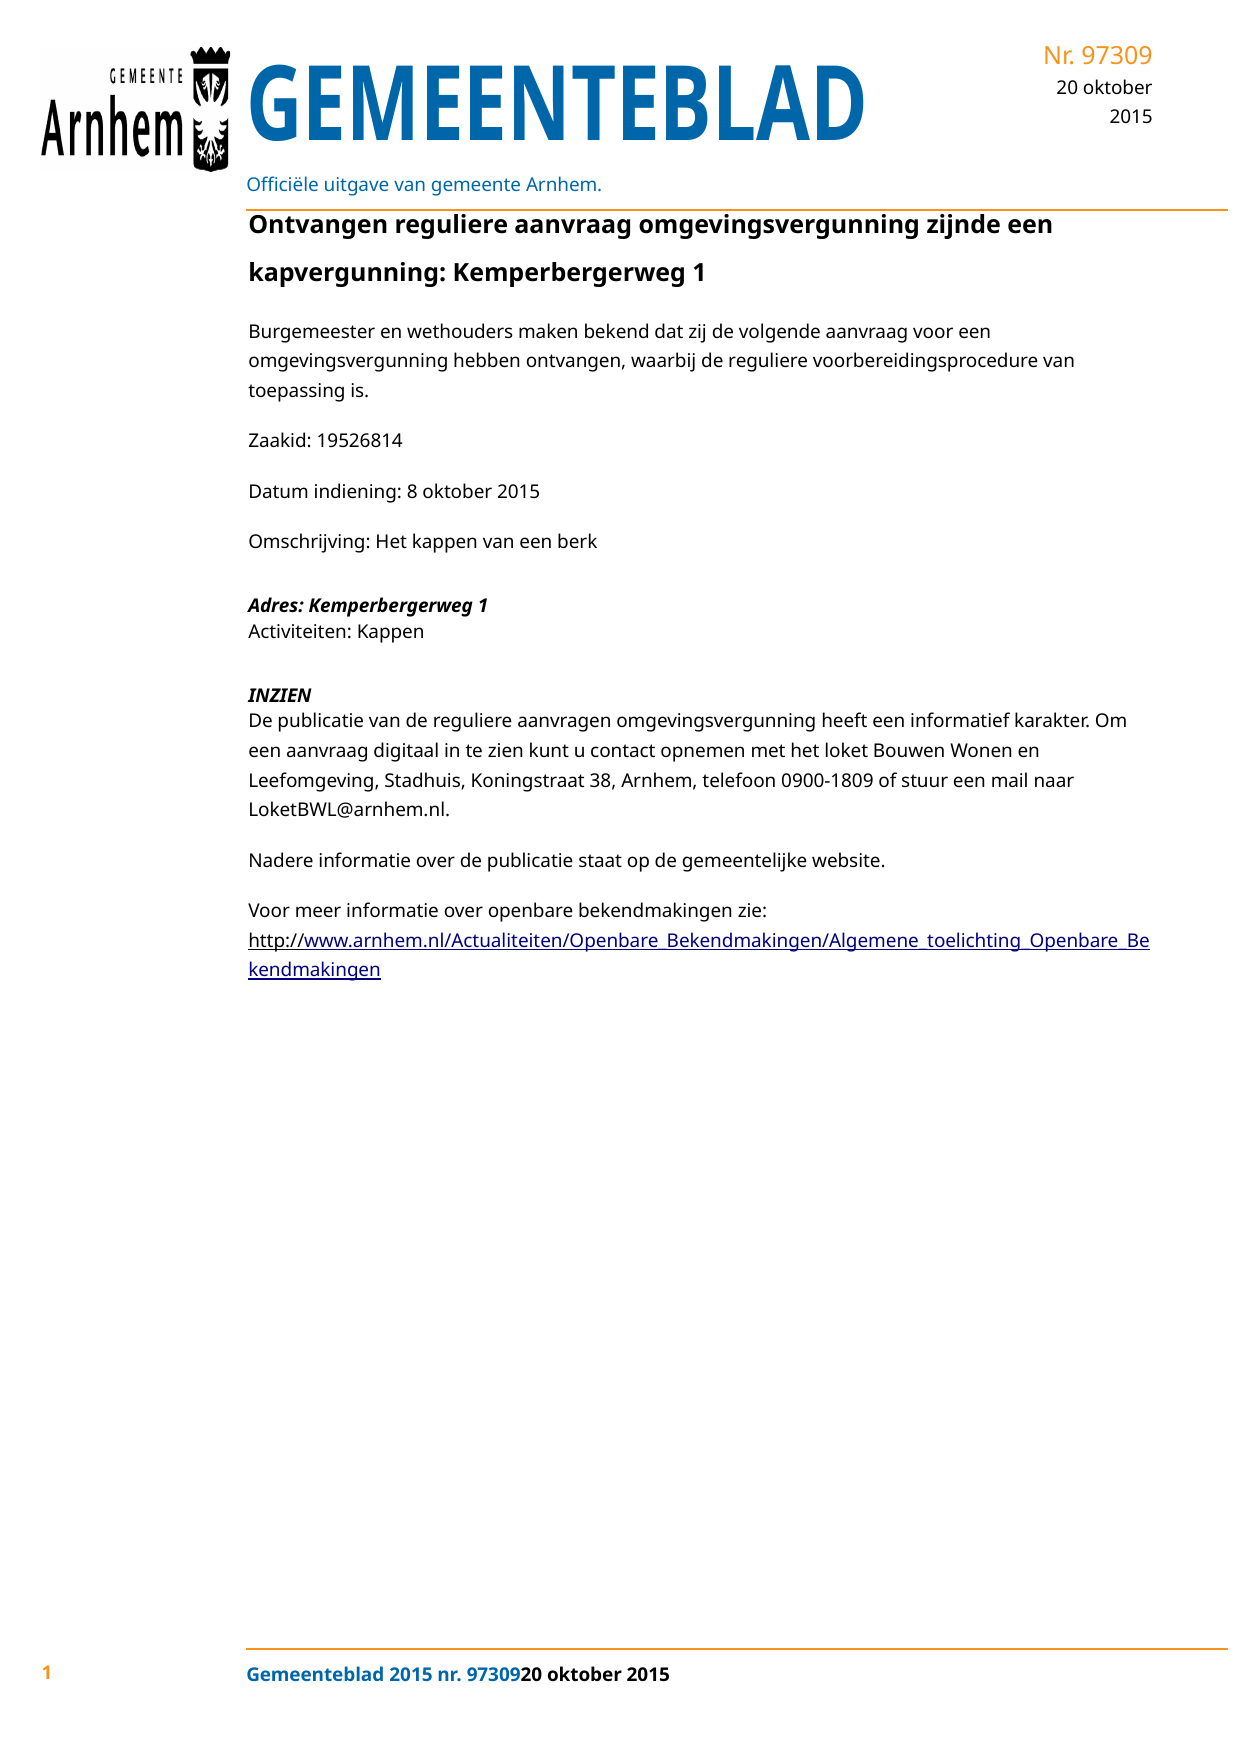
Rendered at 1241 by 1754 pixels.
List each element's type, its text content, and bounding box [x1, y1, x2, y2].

text Voor meer informatie over openbare bekendmakingen zie: http://www.arnhem.nl/Actualiteiten/Openbare_Bekendmakingen/Algemene_toelichting_Openbare_Bekendmakingen [248, 897, 1152, 982]
text Adres: Kemperbergerweg 1 [248, 592, 1152, 618]
text De publicatie van de reguliere aanvragen omgevingsvergunning heeft een informatief karakter. Om een aanvraag digitaal in te zien kunt u contact opnemen met het loket Bouwen Wonen en Leefomgeving, Stadhuis, Koningstraat 38, Arnhem, telefoon 0900-1809 of stuur een mail naar LoketBWL@arnhem.nl. [248, 708, 1152, 822]
text Omschrijving: Het kappen van een berk [248, 528, 1152, 554]
text Nadere informatie over de publicatie staat op de gemeentelijke website. [248, 847, 1152, 873]
text Burgemeester en wethouders maken bekend dat zij de volgende aanvraag voor een omgevingsvergunning hebben ontvangen, waarbij de reguliere voorbereidingsprocedure van toepassing is. [248, 318, 1152, 403]
text Zaakid: 19526814 [248, 427, 1152, 453]
text INZIEN [248, 682, 1152, 708]
text Datum indiening: 8 oktober 2015 [248, 478, 1152, 504]
picture [41, 47, 231, 172]
text Ontvangen reguliere aanvraag omgevingsvergunning zijnde een kapvergunning: Kemperbergerweg 1 [248, 211, 1152, 288]
text Activiteiten: Kappen [248, 618, 1152, 644]
